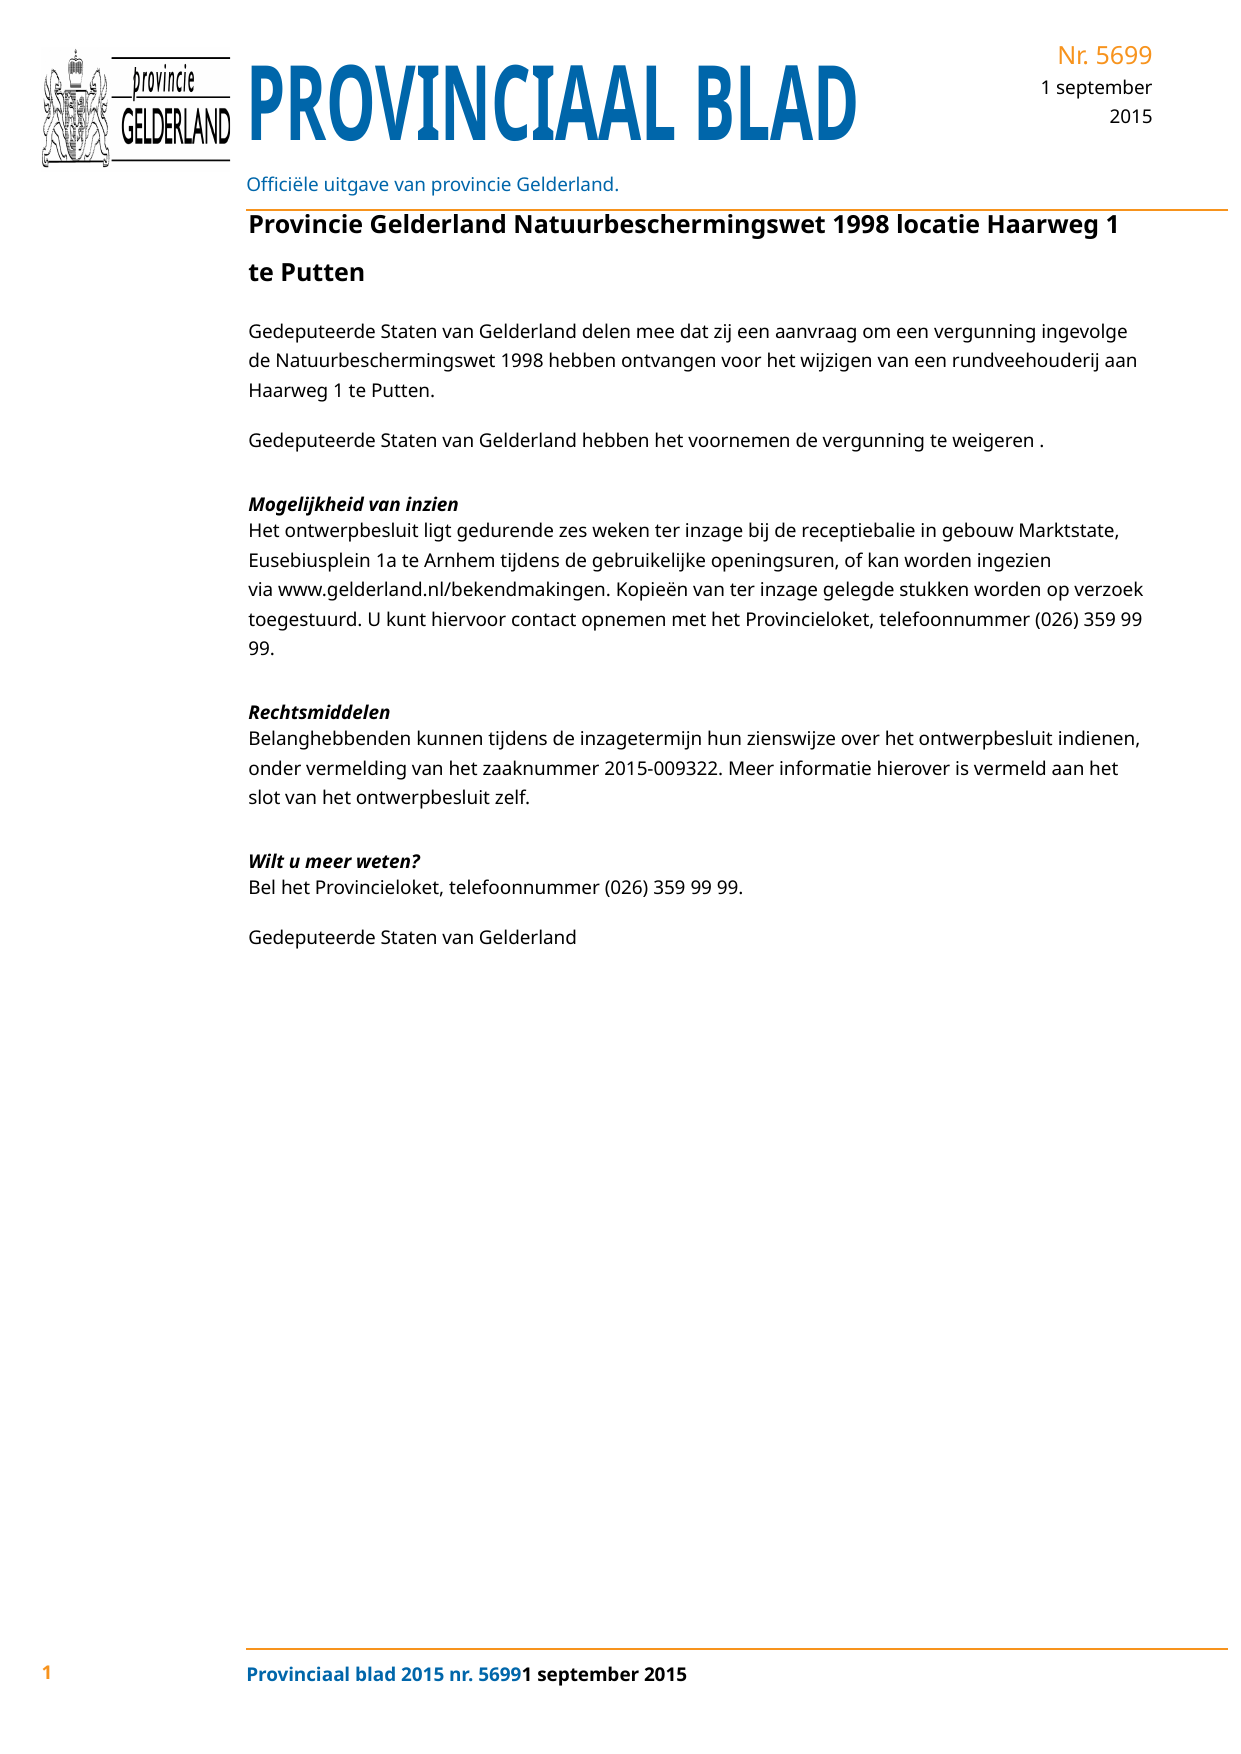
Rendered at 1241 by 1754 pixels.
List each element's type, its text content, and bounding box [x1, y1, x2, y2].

picture [41, 47, 231, 172]
text Provincie Gelderland Natuurbeschermingswet 1998 locatie Haarweg 1 te Putten [248, 211, 1152, 288]
text Gedeputeerde Staten van Gelderland [248, 924, 1152, 950]
text Het ontwerpbesluit ligt gedurende zes weken ter inzage bij de receptiebalie in gebouw Marktstate, Eusebiusplein 1a te Arnhem tijdens de gebruikelijke openingsuren, of kan worden ingezien via www.gelderland.nl/bekendmakingen. Kopieën van ter inzage gelegde stukken worden op verzoek toegestuurd. U kunt hiervoor contact opnemen met het Provincieloket, telefoonnummer (026) 359 99 99. [248, 517, 1152, 661]
text Wilt u meer weten? [248, 848, 1152, 874]
text Rechtsmiddelen [248, 699, 1152, 725]
text Bel het Provincieloket, telefoonnummer (026) 359 99 99. [248, 874, 1152, 900]
text Gedeputeerde Staten van Gelderland hebben het voornemen de vergunning te weigeren . [248, 427, 1152, 453]
text Gedeputeerde Staten van Gelderland delen mee dat zij een aanvraag om een vergunning ingevolge de Natuurbeschermingswet 1998 hebben ontvangen voor het wijzigen van een rundveehouderij aan Haarweg 1 te Putten. [248, 318, 1152, 403]
text Belanghebbenden kunnen tijdens de inzagetermijn hun zienswijze over het ontwerpbesluit indienen, onder vermelding van het zaaknummer 2015-009322. Meer informatie hierover is vermeld aan het slot van het ontwerpbesluit zelf. [248, 725, 1152, 810]
text Mogelijkheid van inzien [248, 491, 1152, 517]
